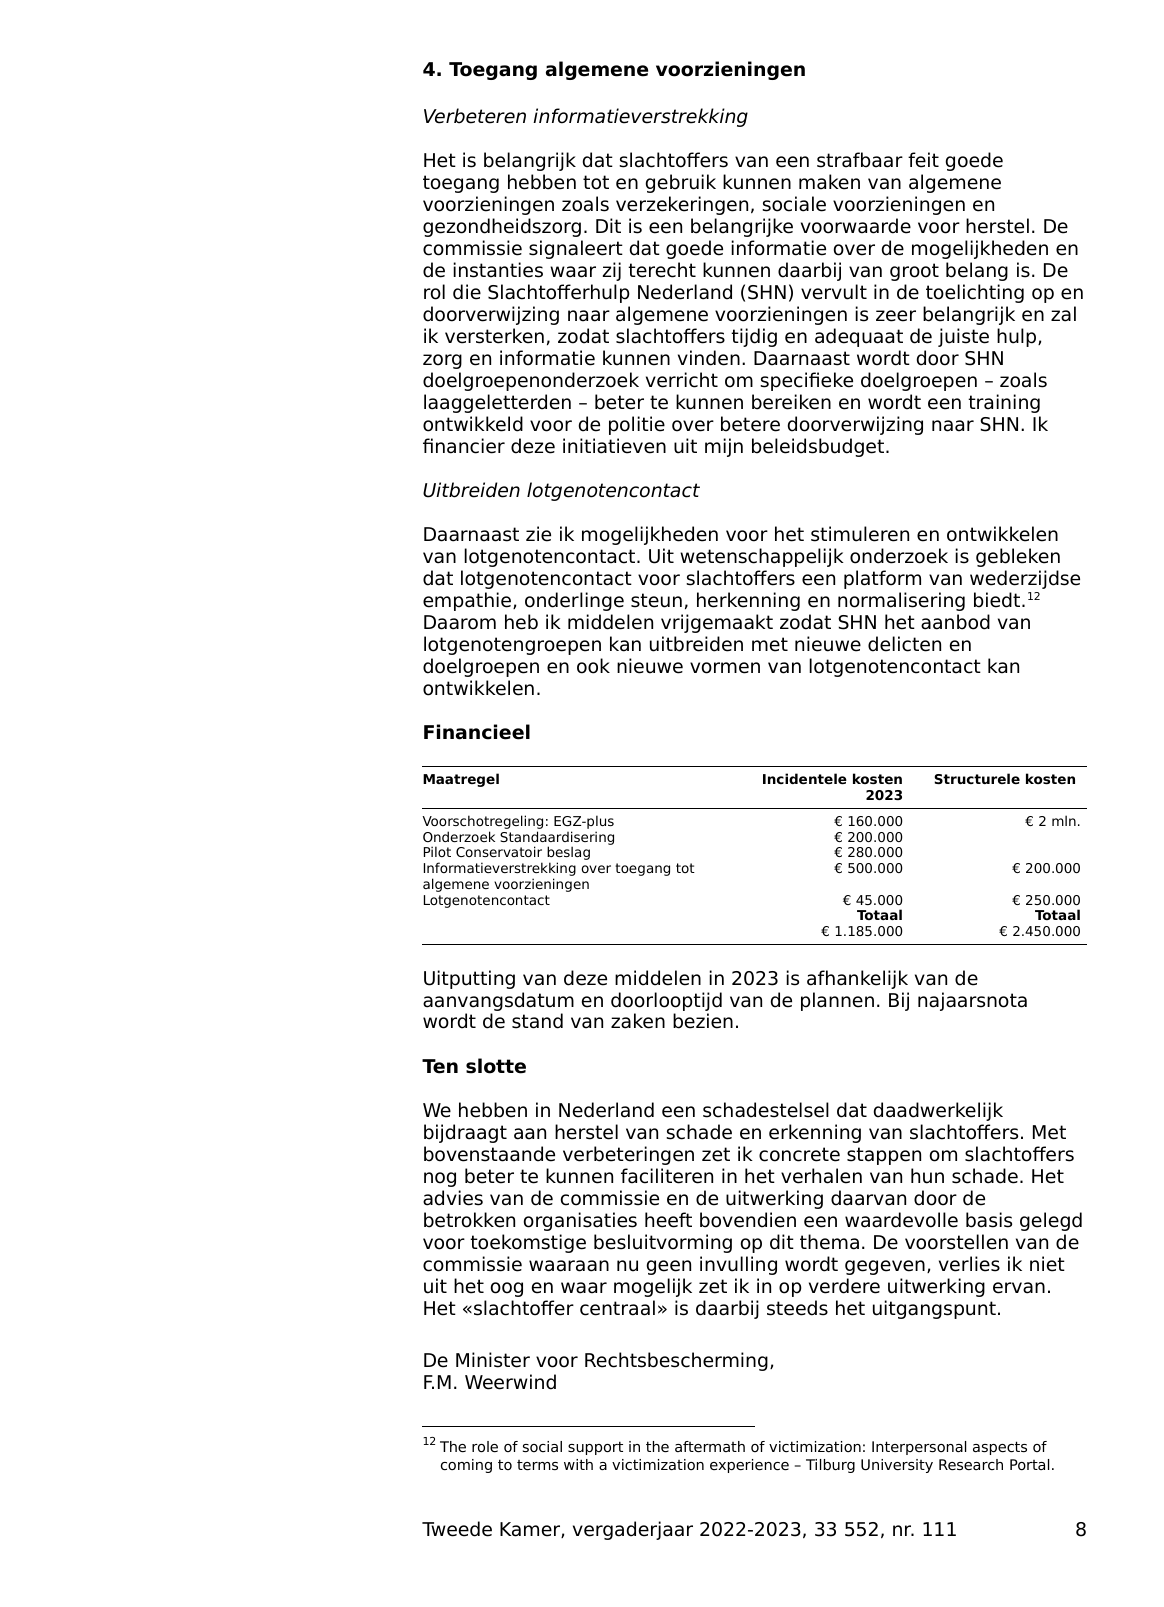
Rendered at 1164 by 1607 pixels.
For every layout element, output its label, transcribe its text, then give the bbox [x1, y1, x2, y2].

text We hebben in Nederland een schadestelsel dat daadwerkelijk bijdraagt aan herstel van schade en erkenning van slachtoffers. Met bovenstaande verbeteringen zet ik concrete stappen om slachtoffers nog beter te kunnen faciliteren in het verhalen van hun schade. Het advies van de commissie en de uitwerking daarvan door de betrokken organisaties heeft bovendien een waardevolle basis gelegd voor toekomstige besluitvorming op dit thema. De voorstellen van de commissie waaraan nu geen invulling wordt gegeven, verlies ik niet uit het oog en waar mogelijk zet ik in op verdere uitwerking ervan. Het «slachtoffer centraal» is daarbij steeds het uitgangspunt. [422, 1100, 1087, 1319]
table_cell Totaal € 2.450.000 [909, 908, 1087, 944]
table_cell € 200.000 [742, 830, 909, 845]
subtitle Uitbreiden lotgenotencontact [422, 480, 1087, 502]
subtitle Verbeteren informatieverstrekking [422, 106, 1087, 128]
table_cell [909, 845, 1087, 861]
table_cell € 200.000 [909, 861, 1087, 892]
table_cell € 250.000 [909, 893, 1087, 908]
subtitle Financieel [422, 722, 1087, 744]
table_cell € 160.000 [742, 809, 909, 829]
table_cell Onderzoek Standaardisering [422, 830, 742, 845]
table_cell Lotgenotencontact [422, 893, 742, 908]
table_cell Pilot Conservatoir beslag [422, 845, 742, 861]
table_header Maatregel [422, 767, 742, 808]
table_cell € 45.000 [742, 893, 909, 908]
table_cell € 500.000 [742, 861, 909, 892]
table_cell Informatieverstrekking over toegang tot algemene voorzieningen [422, 861, 742, 892]
table_cell [422, 908, 742, 944]
table_cell Voorschotregeling: EGZ-plus [422, 809, 742, 829]
text Uitputting van deze middelen in 2023 is afhankelijk van de aanvangsdatum en doorlooptijd van de plannen. Bij najaarsnota wordt de stand van zaken bezien. [422, 967, 1087, 1033]
subtitle Ten slotte [422, 1056, 1087, 1078]
table_header Incidentele kosten 2023 [742, 767, 909, 808]
table_cell [909, 830, 1087, 845]
text Daarnaast zie ik mogelijkheden voor het stimuleren en ontwikkelen van lotgenotencontact. Uit wetenschappelijk onderzoek is gebleken dat lotgenotencontact voor slachtoffers een platform van wederzijdse empathie, onderlinge steun, herkenning en normalisering biedt. Daarom heb ik middelen vrijgemaakt zodat SHN het aanbod van lotgenotengroepen kan uitbreiden met nieuwe delicten en doelgroepen en ook nieuwe vormen van lotgenotencontact kan ontwikkelen. [422, 524, 1087, 700]
table_header Structurele kosten [909, 767, 1087, 808]
text De Minister voor Rechtsbescherming, F.M. Weerwind [422, 1349, 1087, 1393]
text Het is belangrijk dat slachtoffers van een strafbaar feit goede toegang hebben tot en gebruik kunnen maken van algemene voorzieningen zoals verzekeringen, sociale voorzieningen en gezondheidszorg. Dit is een belangrijke voorwaarde voor herstel. De commissie signaleert dat goede informatie over de mogelijkheden en de instanties waar zij terecht kunnen daarbij van groot belang is. De rol die Slachtofferhulp Nederland (SHN) vervult in de toelichting op en doorverwijzing naar algemene voorzieningen is zeer belangrijk en zal ik versterken, zodat slachtoffers tijdig en adequaat de juiste hulp, zorg en informatie kunnen vinden. Daarnaast wordt door SHN doelgroepenonderzoek verricht om specifieke doelgroepen – zoals laaggeletterden – beter te kunnen bereiken en wordt een training ontwikkeld voor de politie over betere doorverwijzing naar SHN. Ik financier deze initiatieven uit mijn beleidsbudget. [422, 150, 1087, 458]
table_cell € 280.000 [742, 845, 909, 861]
text The role of social support in the aftermath of victimization: Interpersonal aspects of coming to terms with a victimization experience – Tilburg University Research Portal. [422, 1435, 1087, 1474]
table_cell Totaal € 1.185.000 [742, 908, 909, 944]
subtitle 4. Toegang algemene voorzieningen [422, 59, 1087, 81]
table_cell € 2 mln. [909, 809, 1087, 829]
